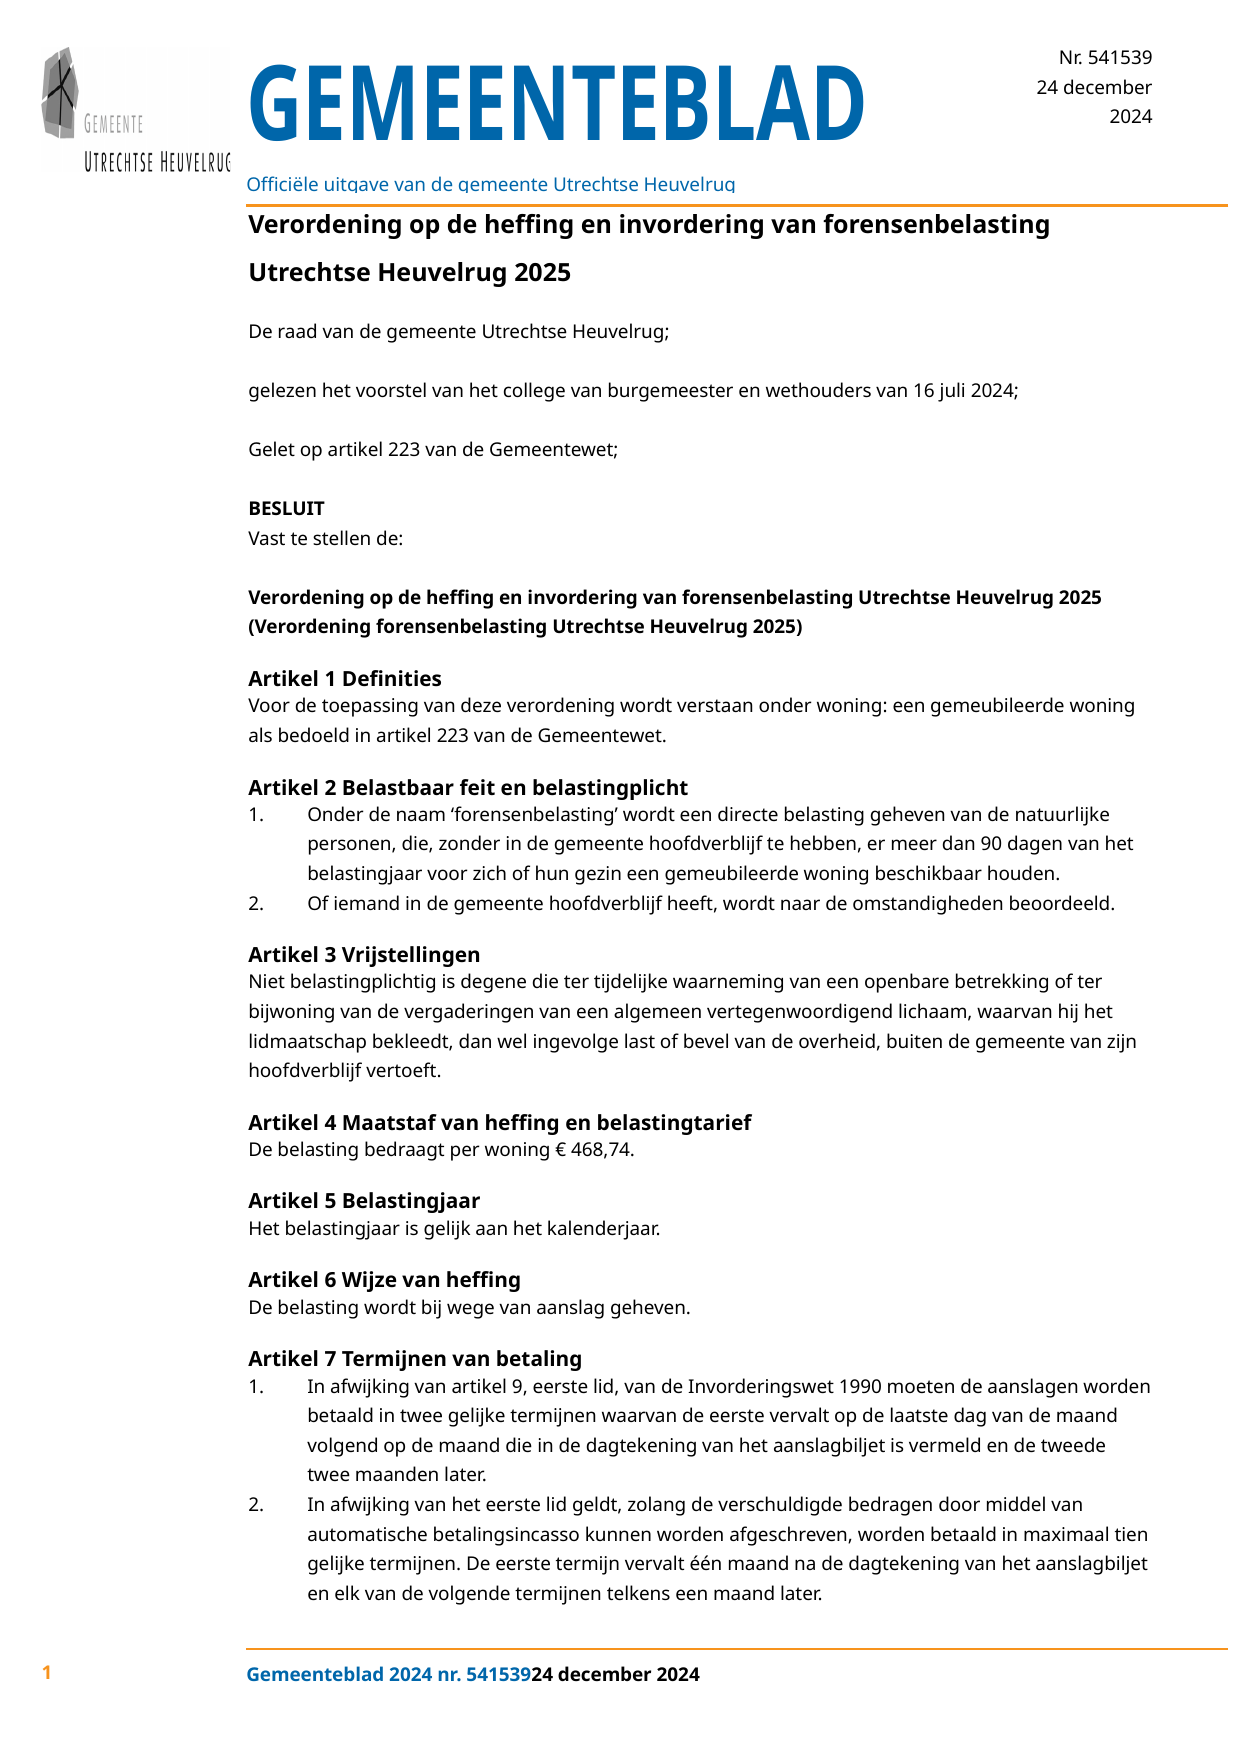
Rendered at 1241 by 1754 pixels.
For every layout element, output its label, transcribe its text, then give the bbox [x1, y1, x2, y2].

list Onder de naam ‘forensenbelasting’ wordt een directe belasting geheven van de natuurlijke personen, die, zonder in de gemeente hoofdverblijf te hebben, er meer dan 90 dagen van het belastingjaar voor zich of hun gezin een gemeubileerde woning beschikbaar houden. [248, 801, 1152, 886]
text De belasting wordt bij wege van aanslag geheven. [248, 1294, 1152, 1320]
text Niet belastingplichtig is degene die ter tijdelijke waarneming van een openbare betrekking of ter bijwoning van de vergaderingen van een algemeen vertegenwoordigend lichaam, waarvan hij het lidmaatschap bekleedt, dan wel ingevolge last of bevel van de overheid, buiten de gemeente van zijn hoofdverblijf vertoeft. [248, 969, 1152, 1083]
text Voor de toepassing van deze verordening wordt verstaan onder woning: een gemeubileerde woning als bedoeld in artikel 223 van de Gemeentewet. [248, 693, 1152, 748]
list In afwijking van artikel 9, eerste lid, van de Invorderingswet 1990 moeten de aanslagen worden betaald in twee gelijke termijnen waarvan de eerste vervalt op de laatste dag van de maand volgend op de maand die in de dagtekening van het aanslagbiljet is vermeld en de tweede twee maanden later. [248, 1373, 1152, 1487]
text Artikel 6 Wijze van heffing [248, 1266, 1152, 1294]
text Verordening op de heffing en invordering van forensenbelasting Utrechtse Heuvelrug 2025 [248, 207, 1152, 288]
picture [41, 47, 231, 172]
text Artikel 5 Belastingjaar [248, 1187, 1152, 1215]
text (Verordening forensenbelasting Utrechtse Heuvelrug 2025) [248, 614, 1152, 639]
text Artikel 3 Vrijstellingen [248, 940, 1152, 969]
text Vast te stellen de: [248, 525, 1152, 551]
text Het belastingjaar is gelijk aan het kalenderjaar. [248, 1215, 1152, 1241]
text BESLUIT [248, 495, 1152, 521]
text De belasting bedraagt per woning € 468,74. [248, 1136, 1152, 1162]
text Artikel 1 Definities [248, 664, 1152, 693]
text Verordening op de heffing en invordering van forensenbelasting Utrechtse Heuvelrug 2025 [248, 584, 1152, 610]
list Of iemand in de gemeente hoofdverblijf heeft, wordt naar de omstandigheden beoordeeld. [248, 890, 1152, 916]
text Artikel 7 Termijnen van betaling [248, 1344, 1152, 1373]
text Artikel 2 Belastbaar feit en belastingplicht [248, 773, 1152, 801]
text Artikel 4 Maatstaf van heffing en belastingtarief [248, 1108, 1152, 1136]
text De raad van de gemeente Utrechtse Heuvelrug; [248, 318, 1152, 344]
text gelezen het voorstel van het college van burgemeester en wethouders van 16 juli 2024; [248, 377, 1152, 403]
text Gelet op artikel 223 van de Gemeentewet; [248, 436, 1152, 462]
list In afwijking van het eerste lid geldt, zolang de verschuldigde bedragen door middel van automatische betalingsincasso kunnen worden afgeschreven, worden betaald in maximaal tien gelijke termijnen. De eerste termijn vervalt één maand na de dagtekening van het aanslagbiljet en elk van de volgende termijnen telkens een maand later. [248, 1491, 1152, 1606]
